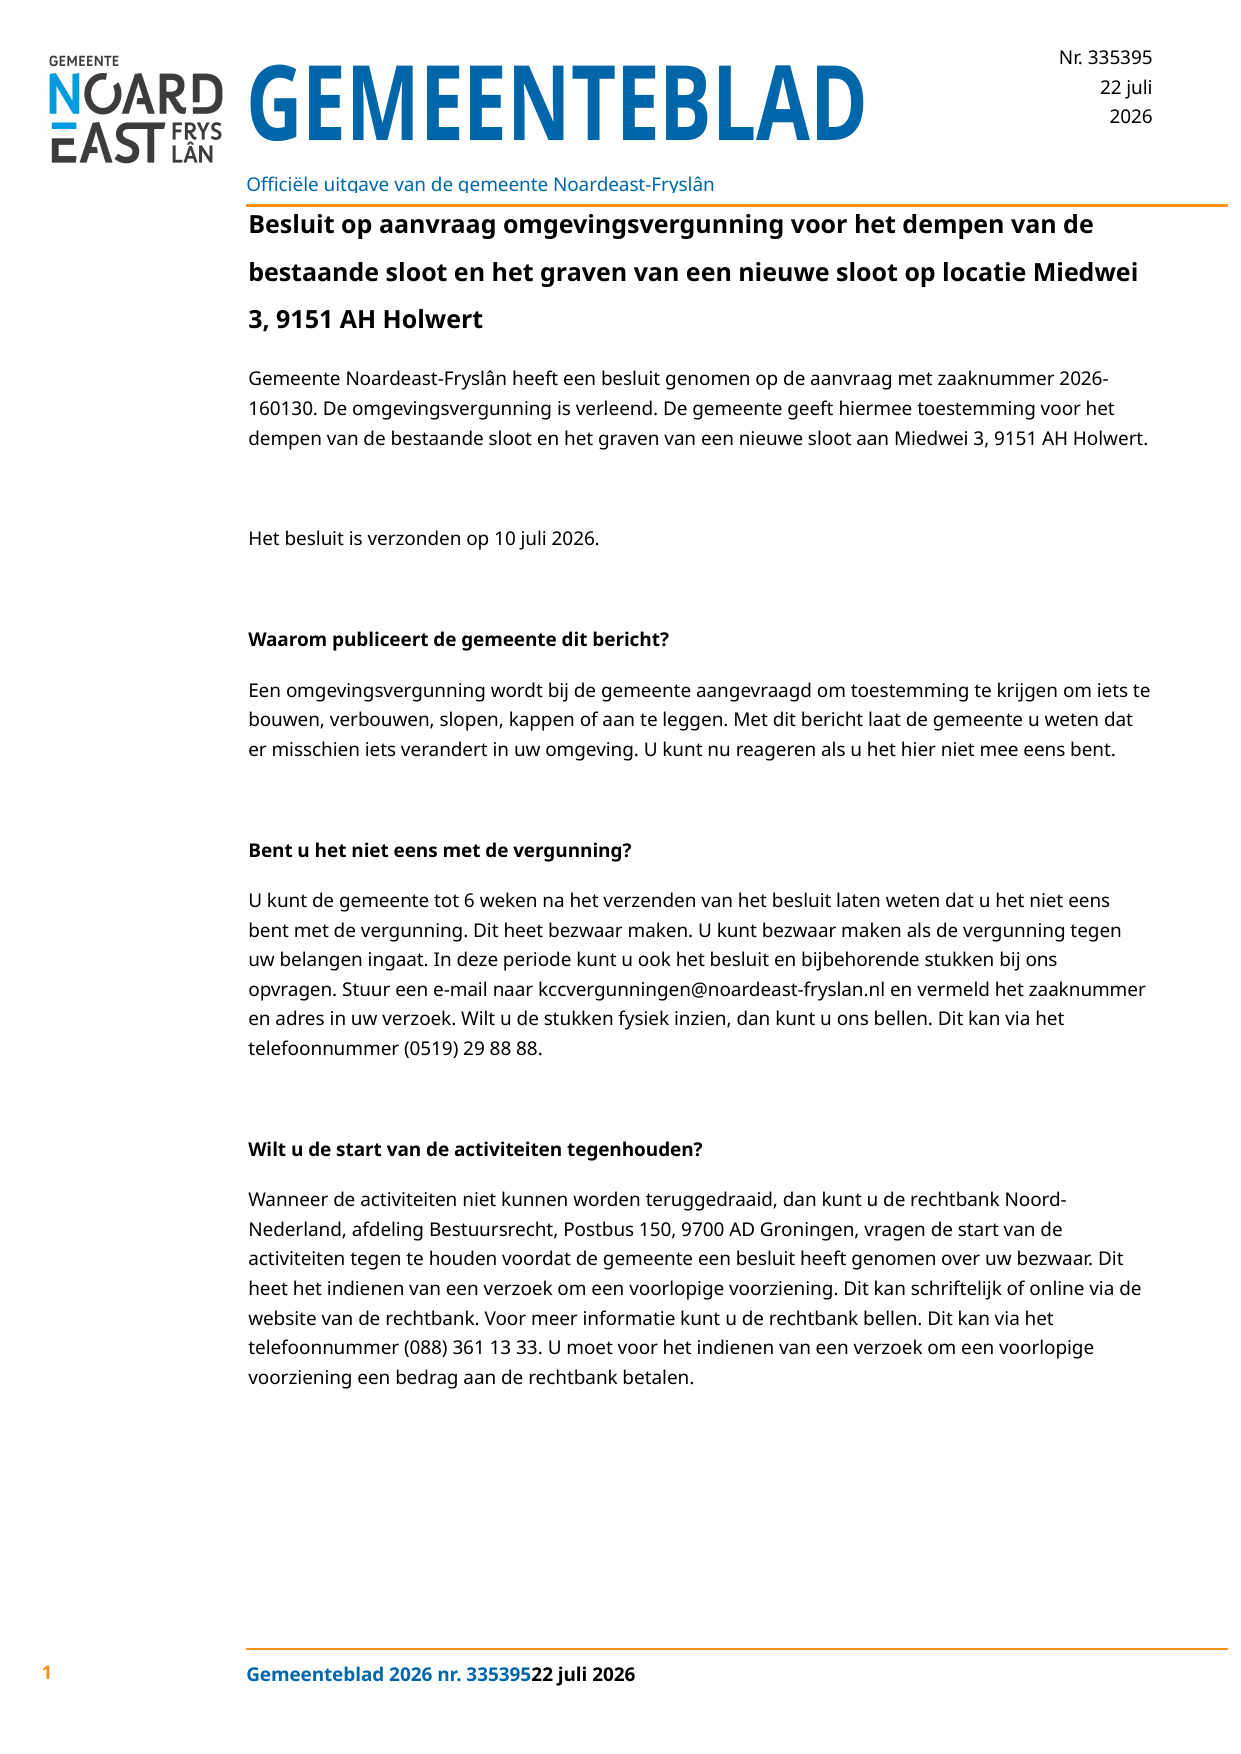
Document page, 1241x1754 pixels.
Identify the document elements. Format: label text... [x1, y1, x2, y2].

text Wanneer de activiteiten niet kunnen worden teruggedraaid, dan kunt u de rechtbank Noord-Nederland, afdeling Bestuursrecht, Postbus 150, 9700 AD Groningen, vragen de start van de activiteiten tegen te houden voordat de gemeente een besluit heeft genomen over uw bezwaar. Dit heet het indienen van een verzoek om een voorlopige voorziening. Dit kan schriftelijk of online via de website van de rechtbank. Voor meer informatie kunt u de rechtbank bellen. Dit kan via het telefoonnummer (088) 361 13 33. U moet voor het indienen van een verzoek om een voorlopige voorziening een bedrag aan de rechtbank betalen. [248, 1186, 1152, 1389]
text Waarom publiceert de gemeente dit bericht? [248, 626, 1152, 652]
text Besluit op aanvraag omgevingsvergunning voor het dempen van de bestaande sloot en het graven van een nieuwe sloot op locatie Miedwei 3, 9151 AH Holwert [248, 207, 1152, 336]
text U kunt de gemeente tot 6 weken na het verzenden van het besluit laten weten dat u het niet eens bent met de vergunning. Dit heet bezwaar maken. U kunt bezwaar maken als de vergunning tegen uw belangen ingaat. In deze periode kunt u ook het besluit en bijbehorende stukken bij ons opvragen. Stuur een e-mail naar kccvergunningen@noardeast-fryslan.nl en vermeld het zaaknummer en adres in uw verzoek. Wilt u de stukken fysiek inzien, dan kunt u ons bellen. Dit kan via het telefoonnummer (0519) 29 88 88. [248, 887, 1152, 1061]
text Het besluit is verzonden op 10 juli 2026. [248, 526, 1152, 551]
text Een omgevingsvergunning wordt bij de gemeente aangevraagd om toestemming te krijgen om iets te bouwen, verbouwen, slopen, kappen of aan te leggen. Met dit bericht laat de gemeente u weten dat er misschien iets verandert in uw omgeving. U kunt nu reageren als u het hier niet mee eens bent. [248, 677, 1152, 762]
text Wilt u de start van de activiteiten tegenhouden? [248, 1136, 1152, 1162]
picture [41, 47, 231, 172]
text Bent u het niet eens met de vergunning? [248, 837, 1152, 862]
text Gemeente Noardeast-Fryslân heeft een besluit genomen op de aanvraag met zaaknummer 2026-160130. De omgevingsvergunning is verleend. De gemeente geeft hiermee toestemming voor het dempen van de bestaande sloot en het graven van een nieuwe sloot aan Miedwei 3, 9151 AH Holwert. [248, 366, 1152, 450]
